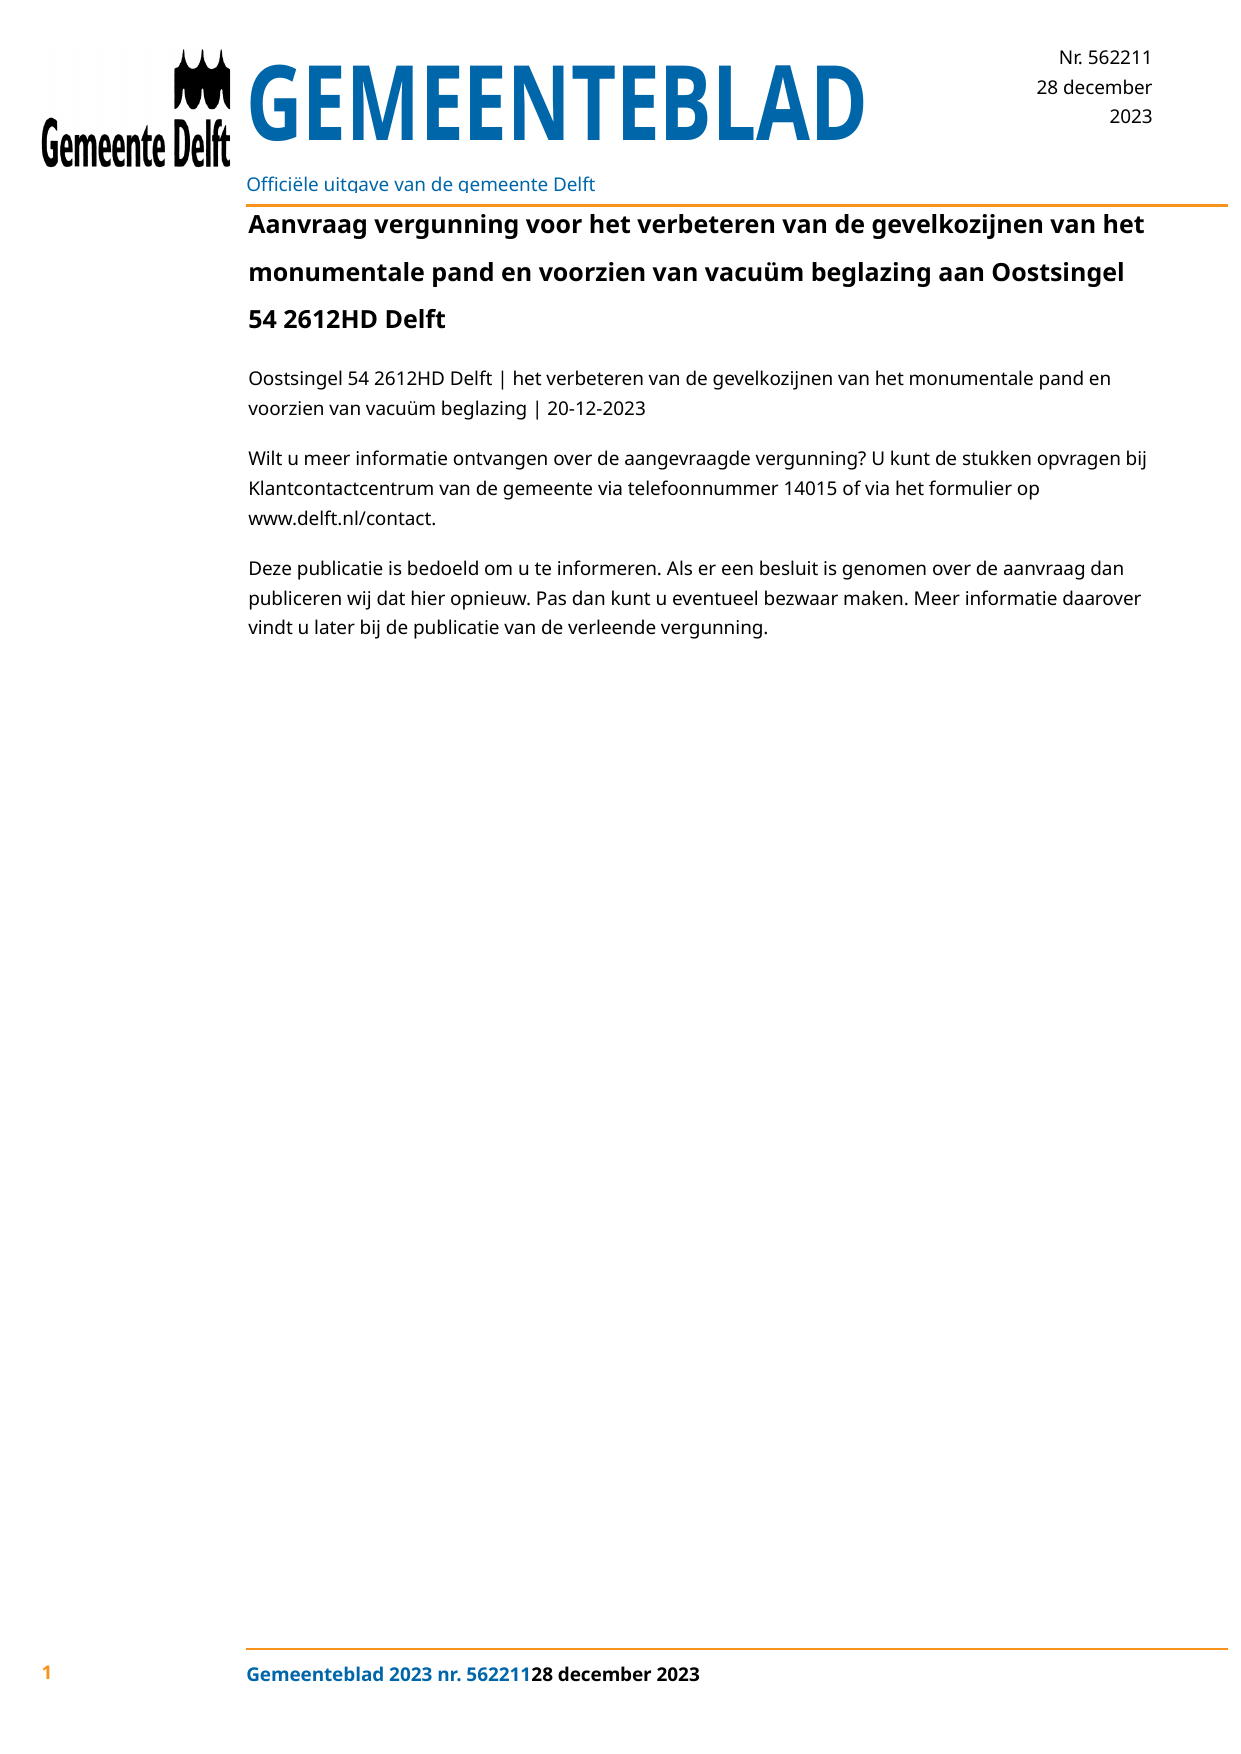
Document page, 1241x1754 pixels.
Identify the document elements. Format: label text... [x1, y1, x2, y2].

text Oostsingel 54 2612HD Delft | het verbeteren van de gevelkozijnen van het monumentale pand en voorzien van vacuüm beglazing | 20-12-2023 [248, 366, 1152, 421]
text Wilt u meer informatie ontvangen over de aangevraagde vergunning? U kunt de stukken opvragen bij Klantcontactcentrum van de gemeente via telefoonnummer 14015 of via het formulier op www.delft.nl/contact. [248, 446, 1152, 530]
text Aanvraag vergunning voor het verbeteren van de gevelkozijnen van het monumentale pand en voorzien van vacuüm beglazing aan Oostsingel 54 2612HD Delft [248, 207, 1152, 336]
text Deze publicatie is bedoeld om u te informeren. Als er een besluit is genomen over de aanvraag dan publiceren wij dat hier opnieuw. Pas dan kunt u eventueel bezwaar maken. Meer informatie daarover vindt u later bij de publicatie van de verleende vergunning. [248, 555, 1152, 640]
picture [41, 47, 231, 172]
